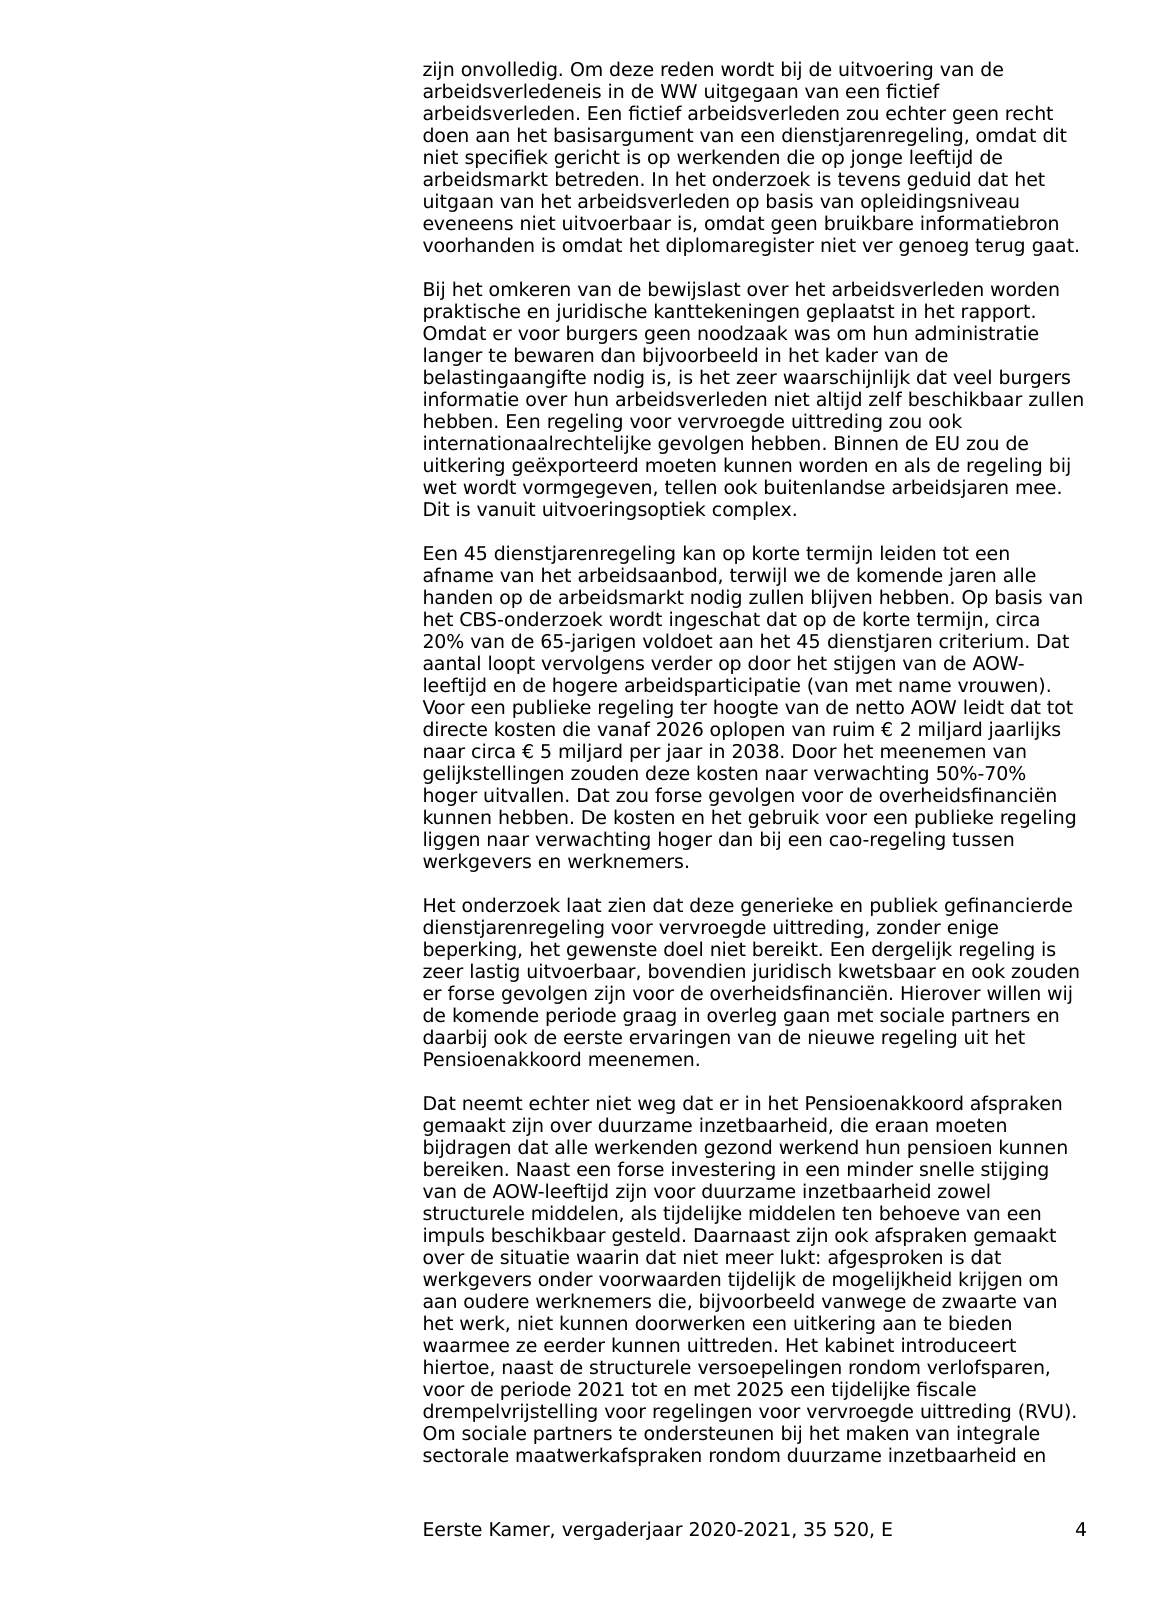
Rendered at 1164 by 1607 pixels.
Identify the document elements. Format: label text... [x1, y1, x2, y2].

text Het onderzoek laat zien dat deze generieke en publiek gefinancierde dienstjarenregeling voor vervroegde uittreding, zonder enige beperking, het gewenste doel niet bereikt. Een dergelijk regeling is zeer lastig uitvoerbaar, bovendien juridisch kwetsbaar en ook zouden er forse gevolgen zijn voor de overheidsfinanciën. Hierover willen wij de komende periode graag in overleg gaan met sociale partners en daarbij ook de eerste ervaringen van de nieuwe regeling uit het Pensioenakkoord meenemen. [422, 895, 1087, 1071]
text Een 45 dienstjarenregeling kan op korte termijn leiden tot een afname van het arbeidsaanbod, terwijl we de komende jaren alle handen op de arbeidsmarkt nodig zullen blijven hebben. Op basis van het CBS-onderzoek wordt ingeschat dat op de korte termijn, circa 20% van de 65-jarigen voldoet aan het 45 dienstjaren criterium. Dat aantal loopt vervolgens verder op door het stijgen van de AOW-leeftijd en de hogere arbeidsparticipatie (van met name vrouwen). Voor een publieke regeling ter hoogte van de netto AOW leidt dat tot directe kosten die vanaf 2026 oplopen van ruim € 2 miljard jaarlijks naar circa € 5 miljard per jaar in 2038. Door het meenemen van gelijkstellingen zouden deze kosten naar verwachting 50%-70% hoger uitvallen. Dat zou forse gevolgen voor de overheidsfinanciën kunnen hebben. De kosten en het gebruik voor een publieke regeling liggen naar verwachting hoger dan bij een cao-regeling tussen werkgevers en werknemers. [422, 543, 1087, 873]
text Bij het omkeren van de bewijslast over het arbeidsverleden worden praktische en juridische kanttekeningen geplaatst in het rapport. Omdat er voor burgers geen noodzaak was om hun administratie langer te bewaren dan bijvoorbeeld in het kader van de belastingaangifte nodig is, is het zeer waarschijnlijk dat veel burgers informatie over hun arbeidsverleden niet altijd zelf beschikbaar zullen hebben. Een regeling voor vervroegde uittreding zou ook internationaalrechtelijke gevolgen hebben. Binnen de EU zou de uitkering geëxporteerd moeten kunnen worden en als de regeling bij wet wordt vormgegeven, tellen ook buitenlandse arbeidsjaren mee. Dit is vanuit uitvoeringsoptiek complex. [422, 279, 1087, 521]
text zijn onvolledig. Om deze reden wordt bij de uitvoering van de arbeidsverledeneis in de WW uitgegaan van een fictief arbeidsverleden. Een fictief arbeidsverleden zou echter geen recht doen aan het basisargument van een dienstjarenregeling, omdat dit niet specifiek gericht is op werkenden die op jonge leeftijd de arbeidsmarkt betreden. In het onderzoek is tevens geduid dat het uitgaan van het arbeidsverleden op basis van opleidingsniveau eveneens niet uitvoerbaar is, omdat geen bruikbare informatiebron voorhanden is omdat het diplomaregister niet ver genoeg terug gaat. [422, 59, 1087, 257]
text Dat neemt echter niet weg dat er in het Pensioenakkoord afspraken gemaakt zijn over duurzame inzetbaarheid, die eraan moeten bijdragen dat alle werkenden gezond werkend hun pensioen kunnen bereiken. Naast een forse investering in een minder snelle stijging van de AOW-leeftijd zijn voor duurzame inzetbaarheid zowel structurele middelen, als tijdelijke middelen ten behoeve van een impuls beschikbaar gesteld. Daarnaast zijn ook afspraken gemaakt over de situatie waarin dat niet meer lukt: afgesproken is dat werkgevers onder voorwaarden tijdelijk de mogelijkheid krijgen om aan oudere werknemers die, bijvoorbeeld vanwege de zwaarte van het werk, niet kunnen doorwerken een uitkering aan te bieden waarmee ze eerder kunnen uittreden. Het kabinet introduceert hiertoe, naast de structurele versoepelingen rondom verlofsparen, voor de periode 2021 tot en met 2025 een tijdelijke fiscale drempelvrijstelling voor regelingen voor vervroegde uittreding (RVU). Om sociale partners te ondersteunen bij het maken van integrale sectorale maatwerkafspraken rondom duurzame inzetbaarheid en [422, 1093, 1087, 1467]
